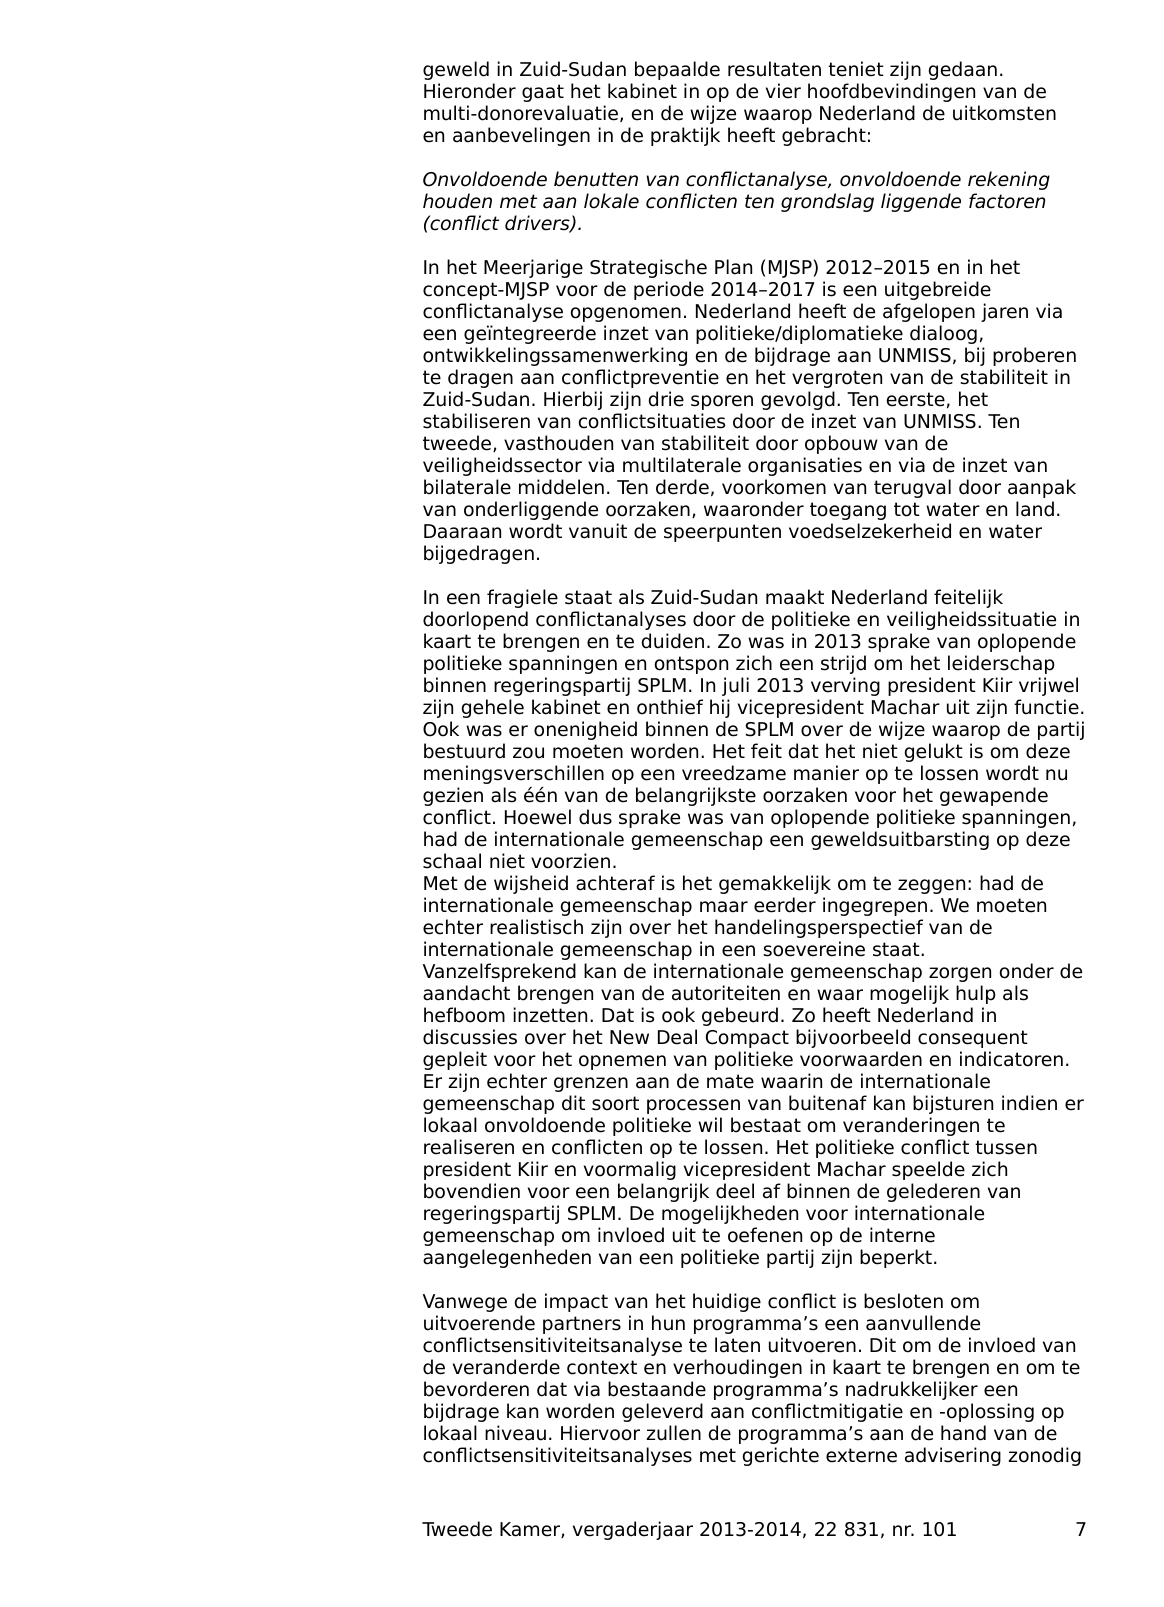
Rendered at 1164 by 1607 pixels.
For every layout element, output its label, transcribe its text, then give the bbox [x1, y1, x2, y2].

text In een fragiele staat als Zuid-Sudan maakt Nederland feitelijk doorlopend conflictanalyses door de politieke en veiligheidssituatie in kaart te brengen en te duiden. Zo was in 2013 sprake van oplopende politieke spanningen en ontspon zich een strijd om het leiderschap binnen regeringspartij SPLM. In juli 2013 verving president Kiir vrijwel zijn gehele kabinet en onthief hij vicepresident Machar uit zijn functie. Ook was er onenigheid binnen de SPLM over de wijze waarop de partij bestuurd zou moeten worden. Het feit dat het niet gelukt is om deze meningsverschillen op een vreedzame manier op te lossen wordt nu gezien als één van de belangrijkste oorzaken voor het gewapende conflict. Hoewel dus sprake was van oplopende politieke spanningen, had de internationale gemeenschap een geweldsuitbarsting op deze schaal niet voorzien. [422, 587, 1087, 873]
text geweld in Zuid-Sudan bepaalde resultaten teniet zijn gedaan. Hieronder gaat het kabinet in op de vier hoofdbevindingen van de multi-donorevaluatie, en de wijze waarop Nederland de uitkomsten en aanbevelingen in de praktijk heeft gebracht: [422, 59, 1087, 147]
text In het Meerjarige Strategische Plan (MJSP) 2012–2015 en in het concept-MJSP voor de periode 2014–2017 is een uitgebreide conflictanalyse opgenomen. Nederland heeft de afgelopen jaren via een geïntegreerde inzet van politieke/diplomatieke dialoog, ontwikkelingssamenwerking en de bijdrage aan UNMISS, bij proberen te dragen aan conflictpreventie en het vergroten van de stabiliteit in Zuid-Sudan. Hierbij zijn drie sporen gevolgd. Ten eerste, het stabiliseren van conflictsituaties door de inzet van UNMISS. Ten tweede, vasthouden van stabiliteit door opbouw van de veiligheidssector via multilaterale organisaties en via de inzet van bilaterale middelen. Ten derde, voorkomen van terugval door aanpak van onderliggende oorzaken, waaronder toegang tot water en land. Daaraan wordt vanuit de speerpunten voedselzekerheid en water bijgedragen. [422, 257, 1087, 565]
text Vanwege de impact van het huidige conflict is besloten om uitvoerende partners in hun programma’s een aanvullende conflictsensitiviteitsanalyse te laten uitvoeren. Dit om de invloed van de veranderde context en verhoudingen in kaart te brengen en om te bevorderen dat via bestaande programma’s nadrukkelijker een bijdrage kan worden geleverd aan conflictmitigatie en -oplossing op lokaal niveau. Hiervoor zullen de programma’s aan de hand van de conflictsensitiviteitsanalyses met gerichte externe advisering zonodig [422, 1291, 1087, 1467]
text Onvoldoende benutten van conflictanalyse, onvoldoende rekening houden met aan lokale conflicten ten grondslag liggende factoren (conflict drivers). [422, 169, 1087, 235]
text Met de wijsheid achteraf is het gemakkelijk om te zeggen: had de internationale gemeenschap maar eerder ingegrepen. We moeten echter realistisch zijn over het handelingsperspectief van de internationale gemeenschap in een soevereine staat. Vanzelfsprekend kan de internationale gemeenschap zorgen onder de aandacht brengen van de autoriteiten en waar mogelijk hulp als hefboom inzetten. Dat is ook gebeurd. Zo heeft Nederland in discussies over het New Deal Compact bijvoorbeeld consequent gepleit voor het opnemen van politieke voorwaarden en indicatoren. Er zijn echter grenzen aan de mate waarin de internationale gemeenschap dit soort processen van buitenaf kan bijsturen indien er lokaal onvoldoende politieke wil bestaat om veranderingen te realiseren en conflicten op te lossen. Het politieke conflict tussen president Kiir en voormalig vicepresident Machar speelde zich bovendien voor een belangrijk deel af binnen de gelederen van regeringspartij SPLM. De mogelijkheden voor internationale gemeenschap om invloed uit te oefenen op de interne aangelegenheden van een politieke partij zijn beperkt. [422, 873, 1087, 1268]
